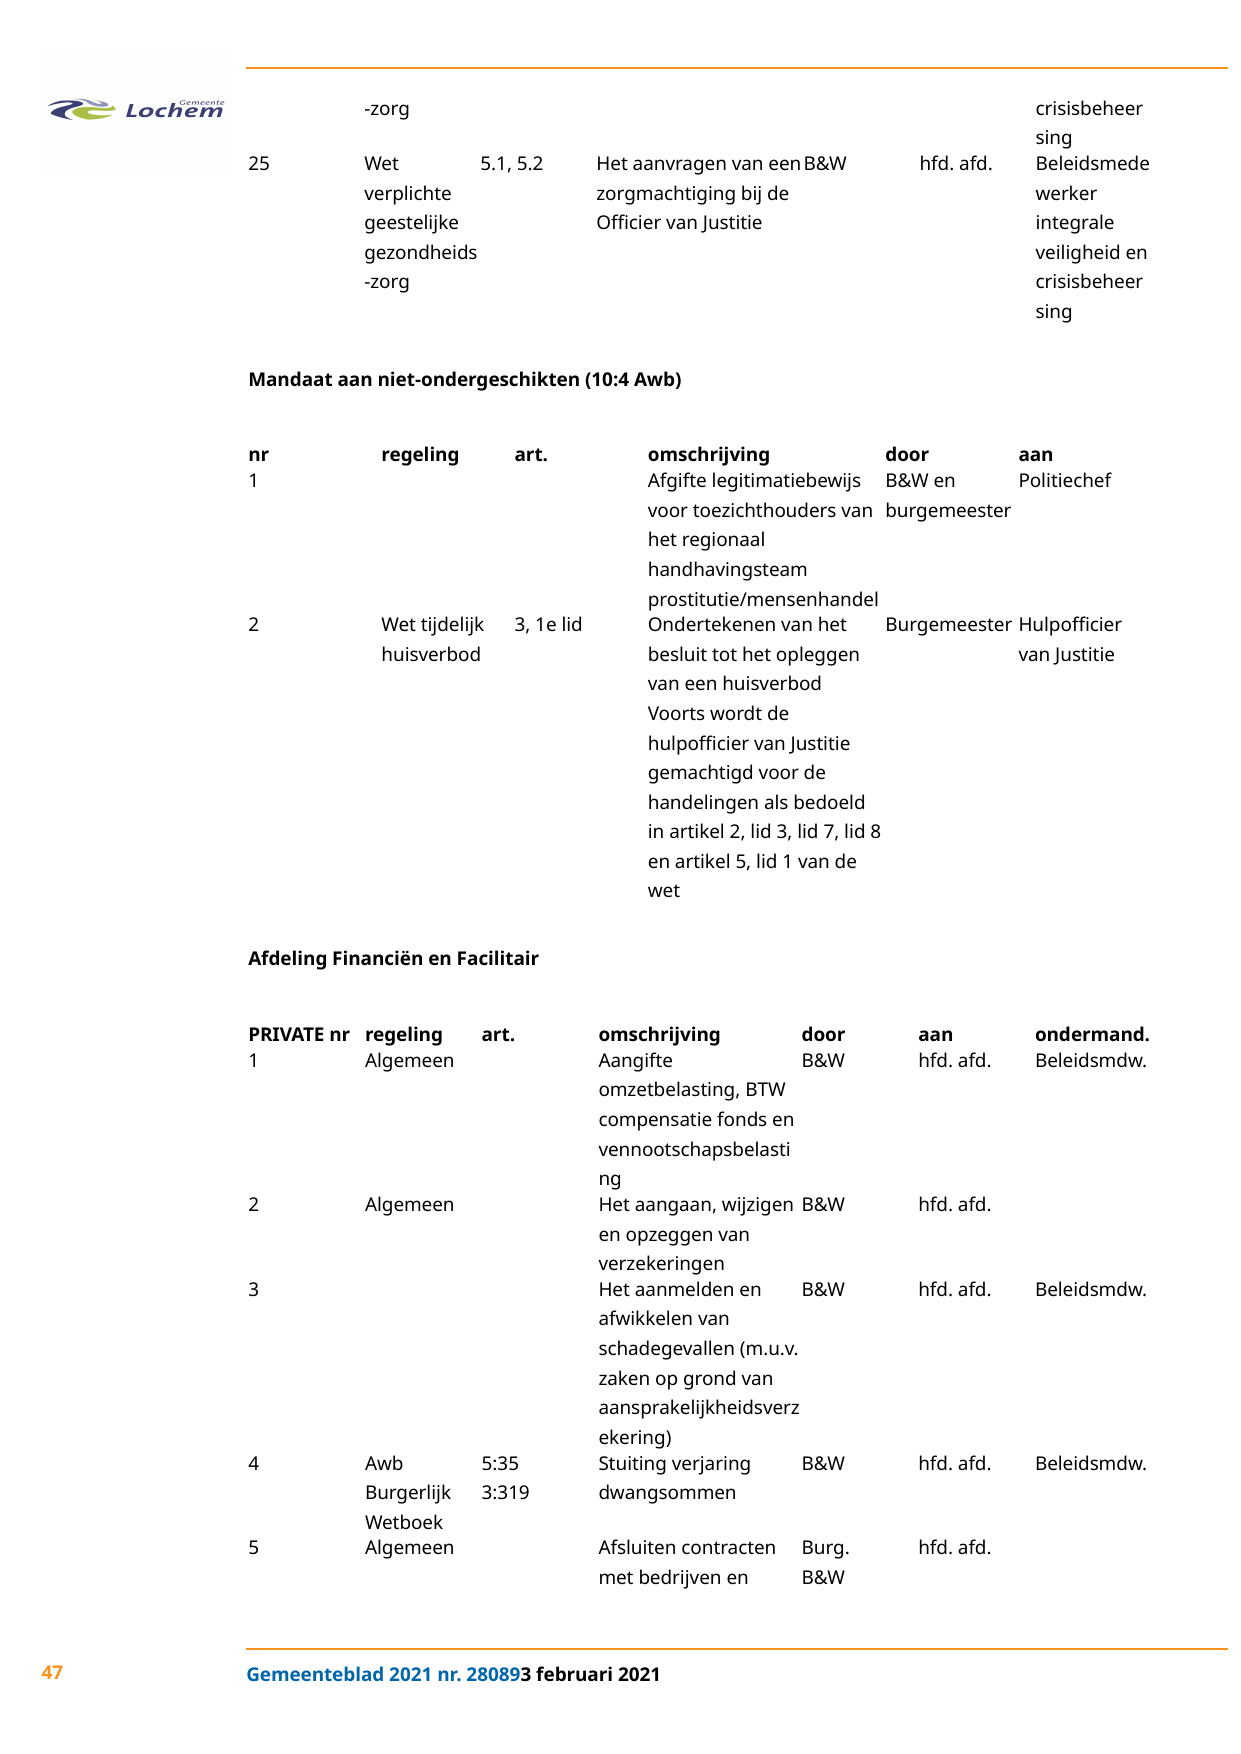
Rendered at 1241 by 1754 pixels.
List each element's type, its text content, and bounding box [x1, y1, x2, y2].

table_cell crisisbeheersing [1035, 95, 1152, 150]
table_header aan [918, 1021, 1035, 1047]
table_header regeling [365, 1021, 481, 1047]
table_cell 4 [248, 1450, 365, 1534]
table_header omschrijving [598, 1021, 801, 1047]
table_cell [596, 95, 803, 150]
table_cell B&W [801, 1047, 918, 1191]
table_cell 25 [248, 150, 364, 324]
table_cell [481, 1276, 598, 1450]
table_cell 2 [248, 1191, 365, 1276]
table_cell 3, 1e lid [514, 611, 648, 903]
text Mandaat aan niet-ondergeschikten (10:4 Awb) [248, 364, 1152, 392]
table_cell hfd. afd. [918, 1191, 1035, 1276]
table_cell Wet verplichte geestelijke gezondheids-zorg [364, 150, 480, 324]
table_cell Afgifte legitimatiebewijs voor toezichthouders van het regionaal handhavingsteam prostitutie/mensenhandel [648, 468, 885, 611]
table_cell Ondertekenen van het besluit tot het opleggen van een huisverbod Voorts wordt de hulpofficier van Justitie gemachtigd voor de handelingen als bedoeld in artikel 2, lid 3, lid 7, lid 8 en artikel 5, lid 1 van de wet [648, 611, 885, 903]
table_cell [365, 1276, 481, 1450]
text Afdeling Financiën en Facilitair [248, 943, 1152, 972]
table_cell Burgemeester [885, 611, 1018, 903]
table_header ondermand. [1035, 1021, 1152, 1047]
table_cell hfd. afd. [919, 150, 1035, 324]
table_cell [514, 468, 648, 611]
table_header nr [248, 442, 381, 467]
table_header omschrijving [648, 442, 885, 467]
table_cell hfd. afd. [918, 1450, 1035, 1534]
table_cell 5:35 3:319 [481, 1450, 598, 1534]
table_cell Beleidsmdw. [1035, 1450, 1152, 1534]
table_cell Algemeen [365, 1191, 481, 1276]
table_cell Politiechef [1018, 468, 1152, 611]
table_cell [480, 95, 596, 150]
table_cell Algemeen [365, 1535, 481, 1590]
table_cell Het aanvragen van een zorgmachtiging bij de Officier van Justitie [596, 150, 803, 324]
table_cell 1 [248, 468, 381, 611]
table_cell [803, 95, 919, 150]
table_cell B&W [801, 1450, 918, 1534]
table_cell [248, 95, 364, 150]
table_cell Beleidsmdw. [1035, 1047, 1152, 1191]
table_cell B&W [801, 1276, 918, 1450]
table_cell Stuiting verjaring dwangsommen [598, 1450, 801, 1534]
table_cell 1 [248, 1047, 365, 1191]
table_cell zorg [364, 95, 480, 150]
table_cell Hulpofficier van Justitie [1018, 611, 1152, 903]
table_cell B&W [803, 150, 919, 324]
table_cell Het aanmelden en afwikkelen van schadegevallen (m.u.v. zaken op grond van aansprakelijkheidsverzekering) [598, 1276, 801, 1450]
table_header art. [514, 442, 648, 467]
table_cell hfd. afd. [918, 1047, 1035, 1191]
table_cell 5.1, 5.2 [480, 150, 596, 324]
table_header door [885, 442, 1018, 467]
table_cell Wet tijdelijk huisverbod [381, 611, 514, 903]
table_cell 3 [248, 1276, 365, 1450]
table_cell Awb Burgerlijk Wetboek [365, 1450, 481, 1534]
table_cell Beleidsmedewerker integrale veiligheid en crisisbeheersing [1035, 150, 1152, 324]
table_cell B&W [801, 1191, 918, 1276]
table_cell [919, 95, 1035, 150]
table_header aan [1018, 442, 1152, 467]
table_header door [801, 1021, 918, 1047]
table_cell 5 [248, 1535, 365, 1590]
table_cell Aangifte omzetbelasting, BTW compensatie fonds en vennootschapsbelasting [598, 1047, 801, 1191]
table_header PRIVATE nr [248, 1021, 365, 1047]
table_cell 2 [248, 611, 381, 903]
table_cell [1035, 1191, 1152, 1276]
table_cell [481, 1535, 598, 1590]
table_cell hfd. afd. [918, 1276, 1035, 1450]
table_cell Beleidsmdw. [1035, 1276, 1152, 1450]
table_cell [481, 1191, 598, 1276]
table_cell Algemeen [365, 1047, 481, 1191]
table_cell [481, 1047, 598, 1191]
table_header art. [481, 1021, 598, 1047]
picture [41, 47, 231, 172]
table_header regeling [381, 442, 514, 467]
table_cell [381, 468, 514, 611]
table_cell hfd. afd. [918, 1535, 1035, 1590]
table_cell Afsluiten contracten met bedrijven en [598, 1535, 801, 1590]
table_cell [1035, 1535, 1152, 1590]
table_cell B&W en burgemeester [885, 468, 1018, 611]
table_cell Burg. B&W [801, 1535, 918, 1590]
table_cell Het aangaan, wijzigen en opzeggen van verzekeringen [598, 1191, 801, 1276]
